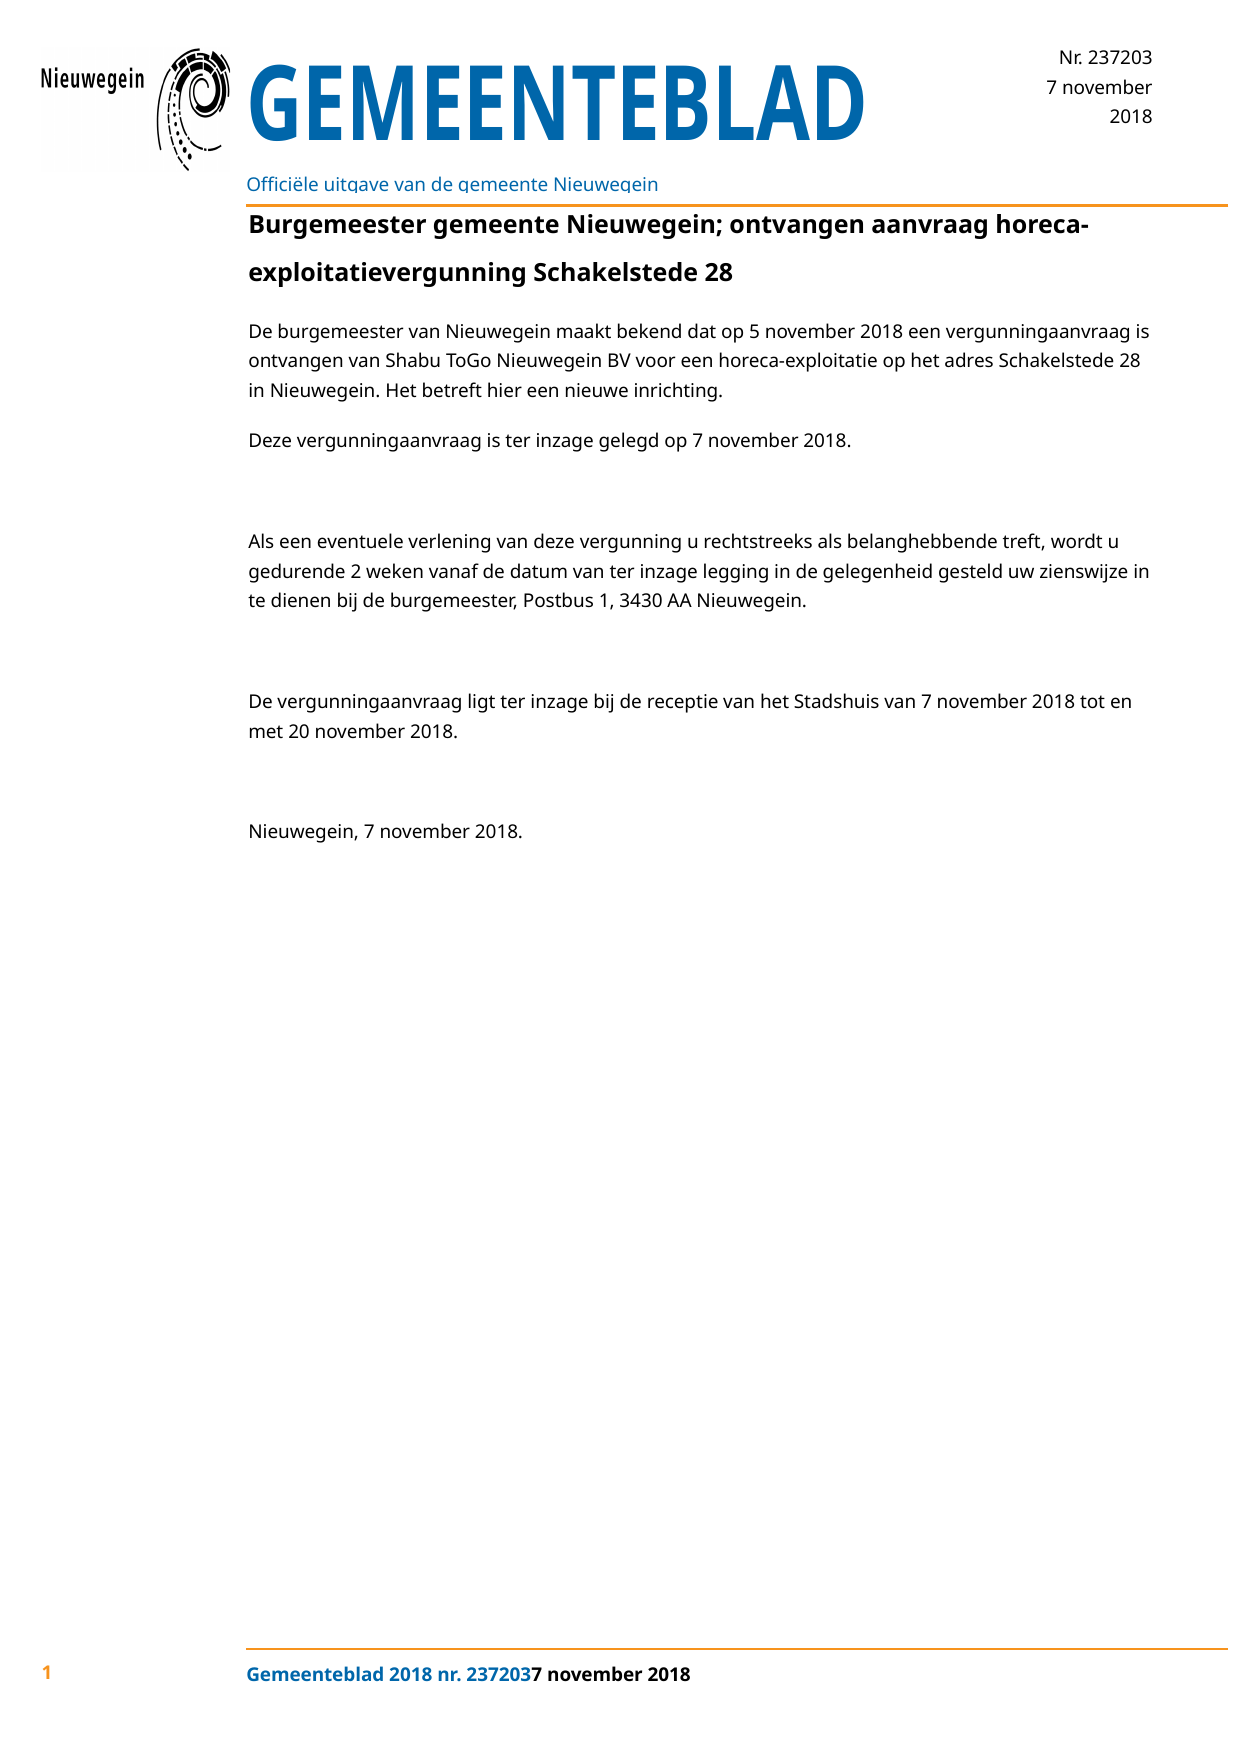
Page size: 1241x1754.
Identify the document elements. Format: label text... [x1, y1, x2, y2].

text Burgemeester gemeente Nieuwegein; ontvangen aanvraag horeca-exploitatievergunning Schakelstede 28 [248, 207, 1152, 288]
text De burgemeester van Nieuwegein maakt bekend dat op 5 november 2018 een vergunningaanvraag is ontvangen van Shabu ToGo Nieuwegein BV voor een horeca-exploitatie op het adres Schakelstede 28 in Nieuwegein. Het betreft hier een nieuwe inrichting. [248, 318, 1152, 403]
text De vergunningaanvraag ligt ter inzage bij de receptie van het Stadshuis van 7 november 2018 tot en met 20 november 2018. [248, 688, 1152, 744]
text Deze vergunningaanvraag is ter inzage gelegd op 7 november 2018. [248, 427, 1152, 453]
text Nieuwegein, 7 november 2018. [248, 819, 1152, 844]
text Als een eventuele verlening van deze vergunning u rechtstreeks als belanghebbende treft, wordt u gedurende 2 weken vanaf de datum van ter inzage legging in de gelegenheid gesteld uw zienswijze in te dienen bij de burgemeester, Postbus 1, 3430 AA Nieuwegein. [248, 528, 1152, 613]
picture [41, 47, 231, 172]
